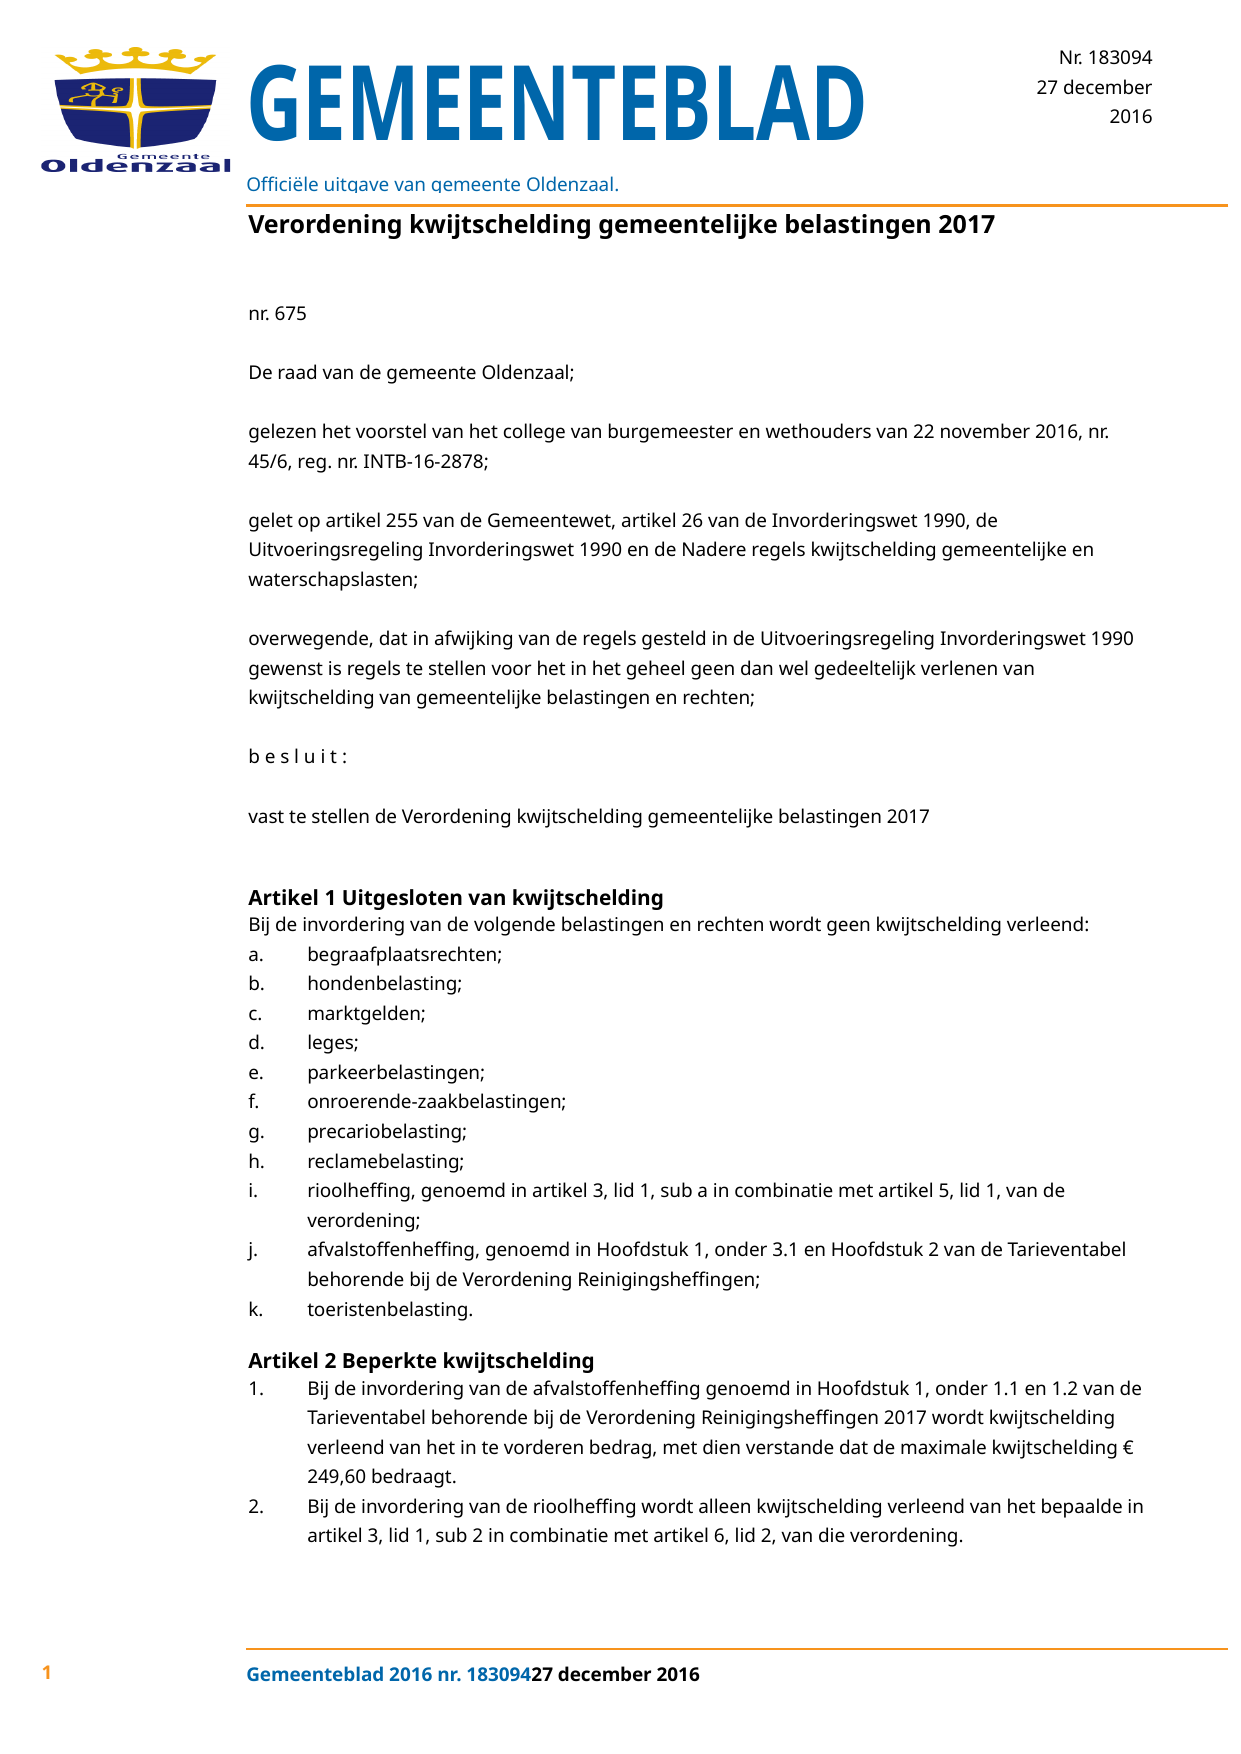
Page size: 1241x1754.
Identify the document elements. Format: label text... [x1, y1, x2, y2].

list onroerende-zaakbelastingen; [248, 1089, 1152, 1114]
list leges; [248, 1029, 1152, 1055]
picture [41, 47, 231, 172]
text gelet op artikel 255 van de Gemeentewet, artikel 26 van de Invorderingswet 1990, de Uitvoeringsregeling Invorderingswet 1990 en de Nadere regels kwijtschelding gemeentelijke en waterschapslasten; [248, 507, 1152, 592]
list precariobelasting; [248, 1118, 1152, 1144]
list rioolheffing, genoemd in artikel 3, lid 1, sub a in combinatie met artikel 5, lid 1, van de verordening; [248, 1177, 1152, 1233]
text gelezen het voorstel van het college van burgemeester en wethouders van 22 november 2016, nr. 45/6, reg. nr. INTB-16-2878; [248, 418, 1152, 473]
text Artikel 1 Uitgesloten van kwijtschelding [248, 883, 1152, 911]
list marktgelden; [248, 1000, 1152, 1026]
text nr. 675 [248, 300, 1152, 326]
list Bij de invordering van de rioolheffing wordt alleen kwijtschelding verleend van het bepaalde in artikel 3, lid 1, sub 2 in combinatie met artikel 6, lid 2, van die verordening. [248, 1493, 1152, 1548]
text De raad van de gemeente Oldenzaal; [248, 359, 1152, 385]
list toeristenbelasting. [248, 1296, 1152, 1322]
list afvalstoffenheffing, genoemd in Hoofdstuk 1, onder 3.1 en Hoofdstuk 2 van de Tarieventabel behorende bij de Verordening Reinigingsheffingen; [248, 1237, 1152, 1292]
list Bij de invordering van de afvalstoffenheffing genoemd in Hoofdstuk 1, onder 1.1 en 1.2 van de Tarieventabel behorende bij de Verordening Reinigingsheffingen 2017 wordt kwijtschelding verleend van het in te vorderen bedrag, met dien verstande dat de maximale kwijtschelding € 249,60 bedraagt. [248, 1375, 1152, 1489]
list parkeerbelastingen; [248, 1059, 1152, 1085]
text b e s l u i t : [248, 744, 1152, 769]
text vast te stellen de Verordening kwijtschelding gemeentelijke belastingen 2017 [248, 803, 1152, 828]
list hondenbelasting; [248, 970, 1152, 996]
text overwegende, dat in afwijking van de regels gesteld in de Uitvoeringsregeling Invorderingswet 1990 gewenst is regels te stellen voor het in het geheel geen dan wel gedeeltelijk verlenen van kwijtschelding van gemeentelijke belastingen en rechten; [248, 625, 1152, 710]
list reclamebelasting; [248, 1148, 1152, 1174]
text Artikel 2 Beperkte kwijtschelding [248, 1346, 1152, 1375]
text Bij de invordering van de volgende belastingen en rechten wordt geen kwijtschelding verleend: [248, 911, 1152, 937]
list begraafplaatsrechten; [248, 941, 1152, 967]
text Verordening kwijtschelding gemeentelijke belastingen 2017 [248, 207, 1152, 241]
